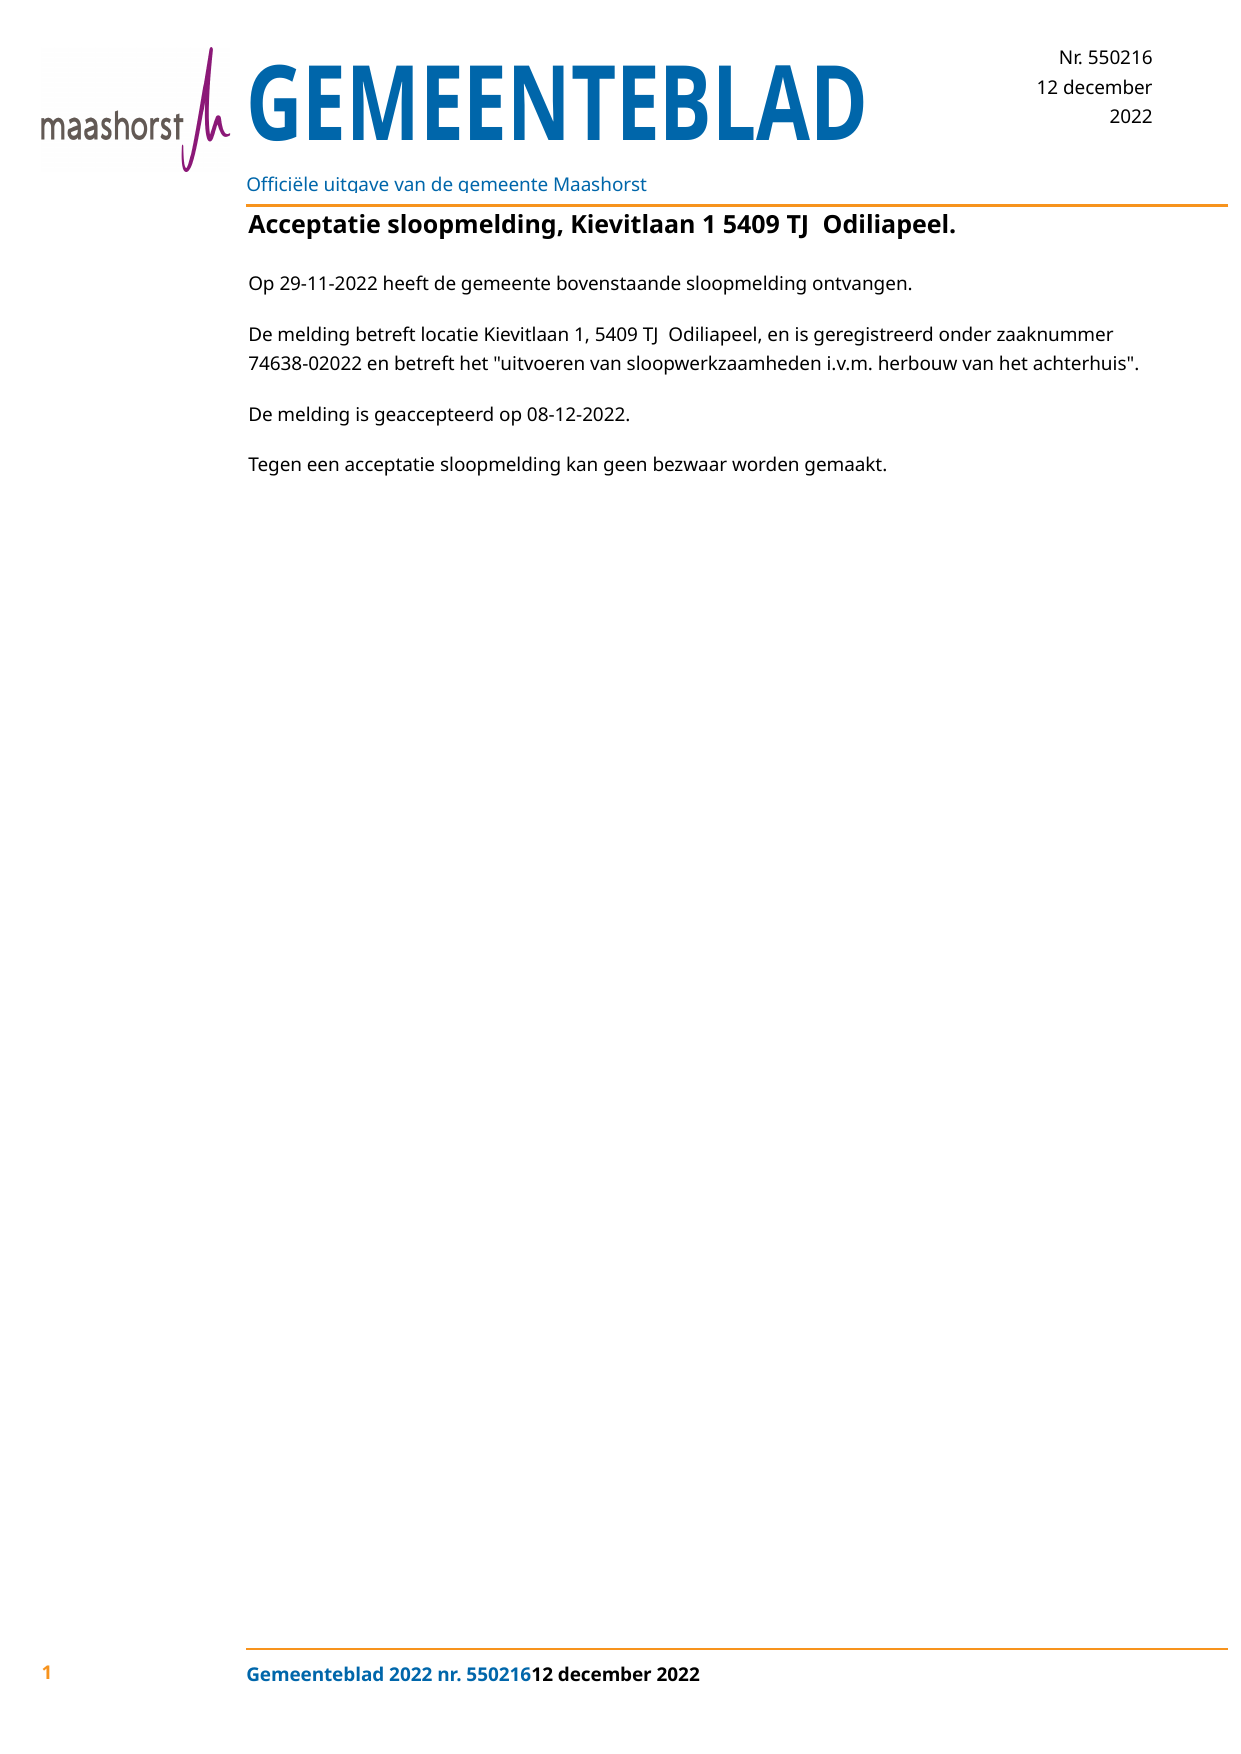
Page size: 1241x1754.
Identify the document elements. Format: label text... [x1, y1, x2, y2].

text Acceptatie sloopmelding, Kievitlaan 1 5409 TJ Odiliapeel. [248, 207, 1152, 241]
picture [41, 47, 231, 172]
text De melding is geaccepteerd op 08-12-2022. [248, 401, 1152, 426]
text Tegen een acceptatie sloopmelding kan geen bezwaar worden gemaakt. [248, 451, 1152, 477]
text De melding betreft locatie Kievitlaan 1, 5409 TJ Odiliapeel, en is geregistreerd onder zaaknummer 74638-02022 en betreft het "uitvoeren van sloopwerkzaamheden i.v.m. herbouw van het achterhuis". [248, 321, 1152, 376]
text Op 29-11-2022 heeft de gemeente bovenstaande sloopmelding ontvangen. [248, 270, 1152, 296]
